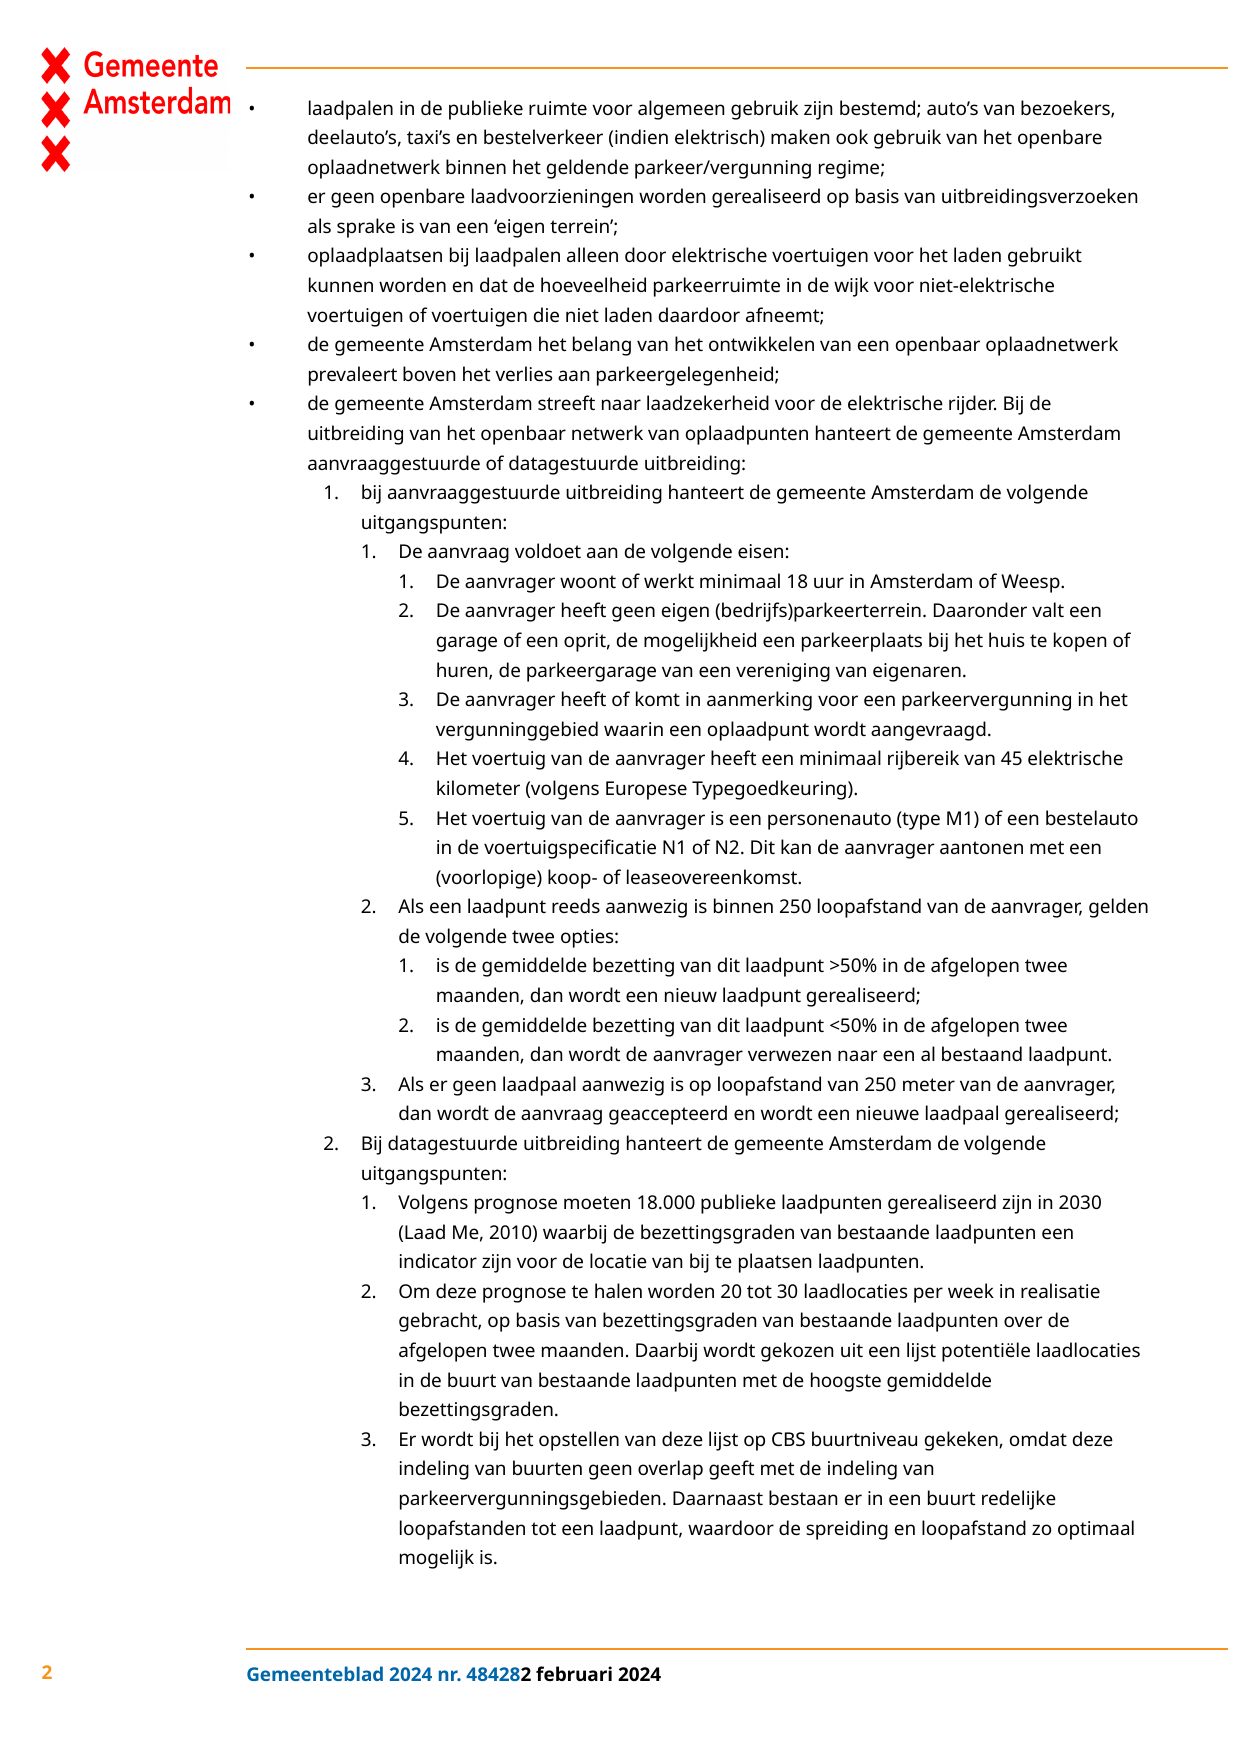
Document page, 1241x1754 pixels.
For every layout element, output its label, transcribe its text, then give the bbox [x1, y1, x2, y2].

list de gemeente Amsterdam het belang van het ontwikkelen van een openbaar oplaadnetwerk prevaleert boven het verlies aan parkeergelegenheid; [248, 331, 1152, 387]
list Het voertuig van de aanvrager is een personenauto (type M1) of een bestelauto in de voertuigspecificatie N1 of N2. Dit kan de aanvrager aantonen met een (voorlopige) koop- of leaseovereenkomst. [398, 805, 1152, 890]
list Als een laadpunt reeds aanwezig is binnen 250 loopafstand van de aanvrager, gelden de volgende twee opties: [361, 893, 1152, 949]
list De aanvrager heeft of komt in aanmerking voor een parkeervergunning in het vergunninggebied waarin een oplaadpunt wordt aangevraagd. [398, 686, 1152, 742]
list De aanvrager woont of werkt minimaal 18 uur in Amsterdam of Weesp. [398, 568, 1152, 594]
list de gemeente Amsterdam streeft naar laadzekerheid voor de elektrische rijder. Bij de uitbreiding van het openbaar netwerk van oplaadpunten hanteert de gemeente Amsterdam aanvraaggestuurde of datagestuurde uitbreiding: [248, 391, 1152, 476]
list is de gemiddelde bezetting van dit laadpunt >50% in de afgelopen twee maanden, dan wordt een nieuw laadpunt gerealiseerd; [398, 953, 1152, 1008]
list Als er geen laadpaal aanwezig is op loopafstand van 250 meter van de aanvrager, dan wordt de aanvraag geaccepteerd en wordt een nieuwe laadpaal gerealiseerd; [361, 1071, 1152, 1126]
list Het voertuig van de aanvrager heeft een minimaal rijbereik van 45 elektrische kilometer (volgens Europese Typegoedkeuring). [398, 746, 1152, 801]
list Er wordt bij het opstellen van deze lijst op CBS buurtniveau gekeken, omdat deze indeling van buurten geen overlap geeft met de indeling van parkeervergunningsgebieden. Daarnaast bestaan er in een buurt redelijke loopafstanden tot een laadpunt, waardoor de spreiding en loopafstand zo optimaal mogelijk is. [361, 1426, 1152, 1570]
list Bij datagestuurde uitbreiding hanteert de gemeente Amsterdam de volgende uitgangspunten: [323, 1130, 1152, 1186]
list laadpalen in de publieke ruimte voor algemeen gebruik zijn bestemd; auto’s van bezoekers, deelauto’s, taxi’s en bestelverkeer (indien elektrisch) maken ook gebruik van het openbare oplaadnetwerk binnen het geldende parkeer/vergunning regime; [248, 95, 1152, 180]
picture [41, 47, 231, 172]
list Om deze prognose te halen worden 20 tot 30 laadlocaties per week in realisatie gebracht, op basis van bezettingsgraden van bestaande laadpunten over de afgelopen twee maanden. Daarbij wordt gekozen uit een lijst potentiële laadlocaties in de buurt van bestaande laadpunten met de hoogste gemiddelde bezettingsgraden. [361, 1278, 1152, 1422]
list is de gemiddelde bezetting van dit laadpunt <50% in de afgelopen twee maanden, dan wordt de aanvrager verwezen naar een al bestaand laadpunt. [398, 1012, 1152, 1067]
list Volgens prognose moeten 18.000 publieke laadpunten gerealiseerd zijn in 2030 (Laad Me, 2010) waarbij de bezettingsgraden van bestaande laadpunten een indicator zijn voor de locatie van bij te plaatsen laadpunten. [361, 1189, 1152, 1274]
list De aanvraag voldoet aan de volgende eisen: [361, 538, 1152, 564]
list er geen openbare laadvoorzieningen worden gerealiseerd op basis van uitbreidingsverzoeken als sprake is van een ‘eigen terrein’; [248, 183, 1152, 239]
list bij aanvraaggestuurde uitbreiding hanteert de gemeente Amsterdam de volgende uitgangspunten: [323, 479, 1152, 535]
list oplaadplaatsen bij laadpalen alleen door elektrische voertuigen voor het laden gebruikt kunnen worden en dat de hoeveelheid parkeerruimte in de wijk voor niet-elektrische voertuigen of voertuigen die niet laden daardoor afneemt; [248, 243, 1152, 328]
list De aanvrager heeft geen eigen (bedrijfs)parkeerterrein. Daaronder valt een garage of een oprit, de mogelijkheid een parkeerplaats bij het huis te kopen of huren, de parkeergarage van een vereniging van eigenaren. [398, 598, 1152, 683]
